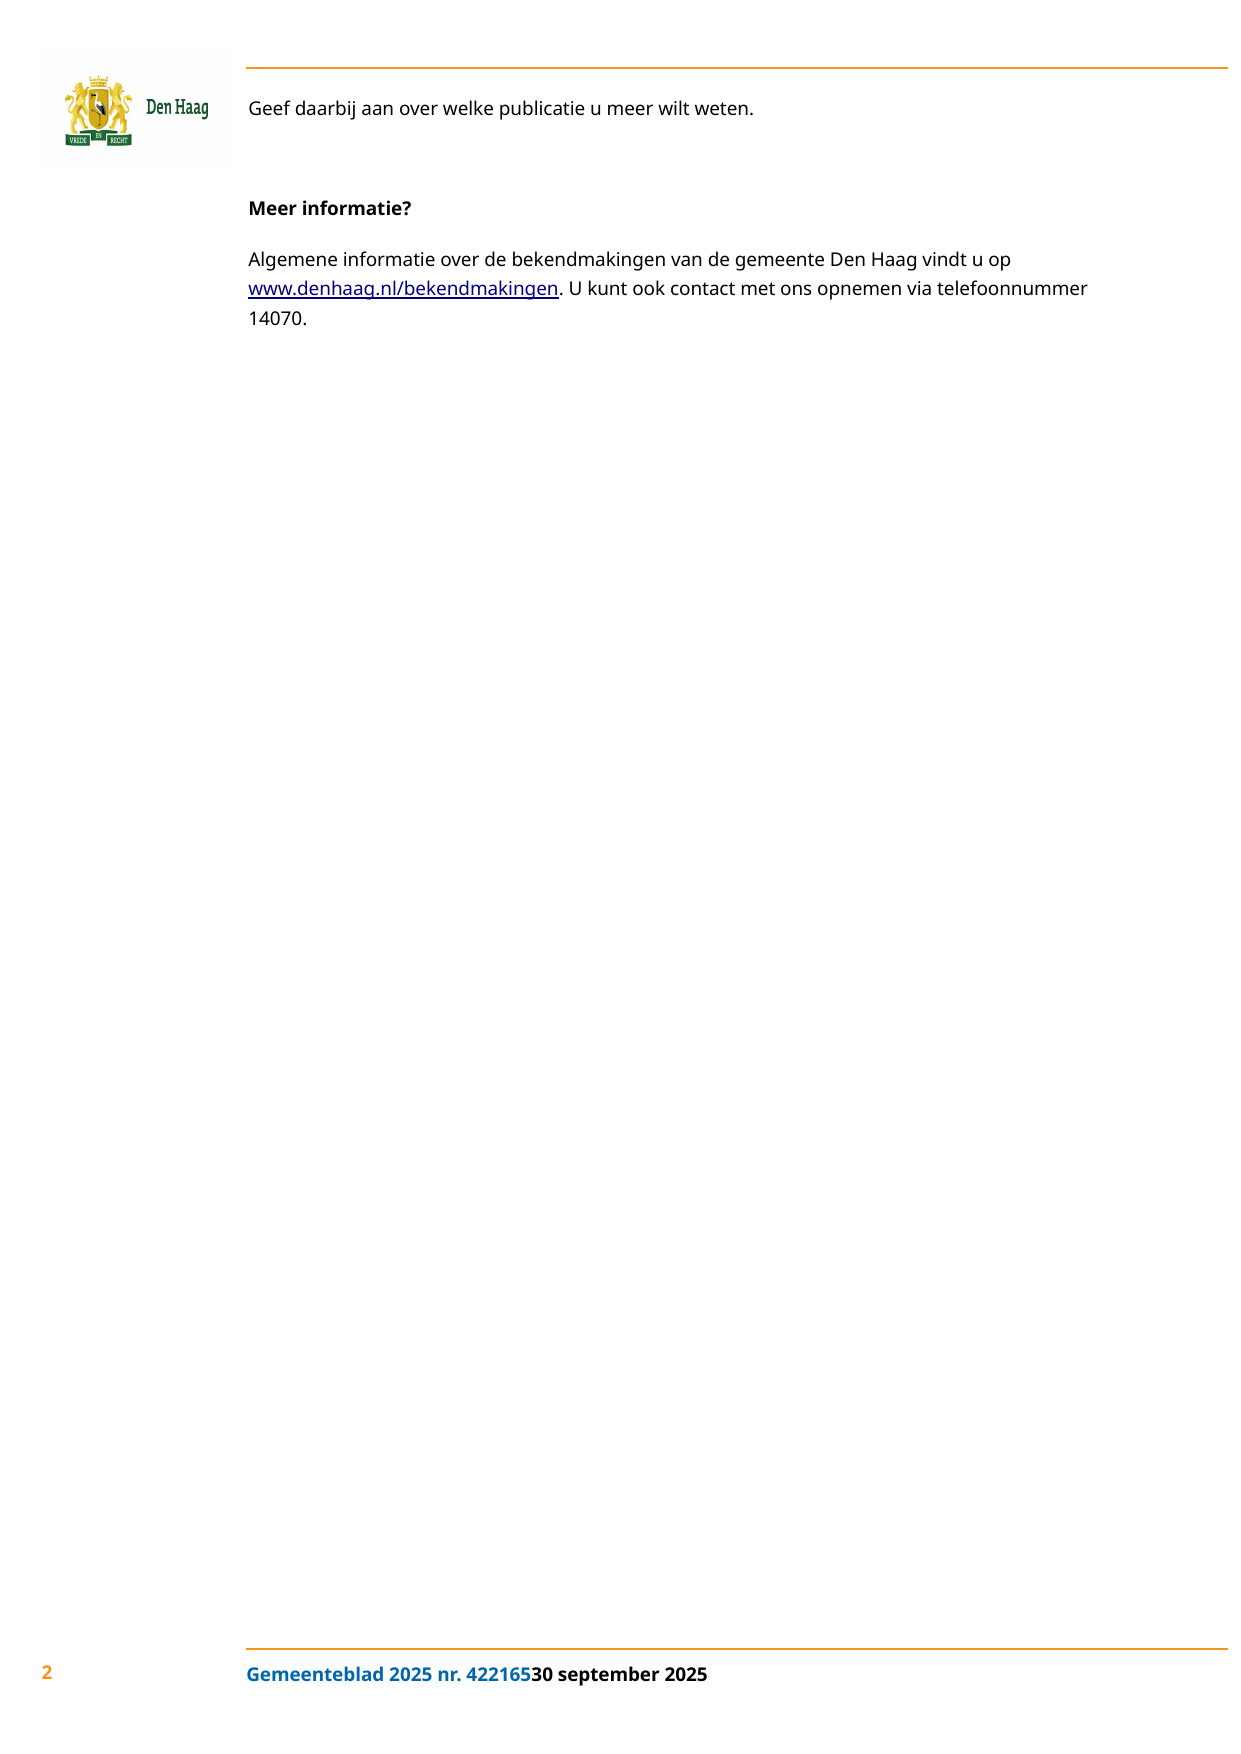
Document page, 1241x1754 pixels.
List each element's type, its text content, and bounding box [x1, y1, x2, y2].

text Meer informatie? [248, 196, 1152, 221]
text Algemene informatie over de bekendmakingen van de gemeente Den Haag vindt u op www.denhaag.nl/bekendmakingen. U kunt ook contact met ons opnemen via telefoonnummer 14070. [248, 246, 1152, 331]
picture [41, 47, 231, 172]
text Geef daarbij aan over welke publicatie u meer wilt weten. [248, 95, 1152, 121]
